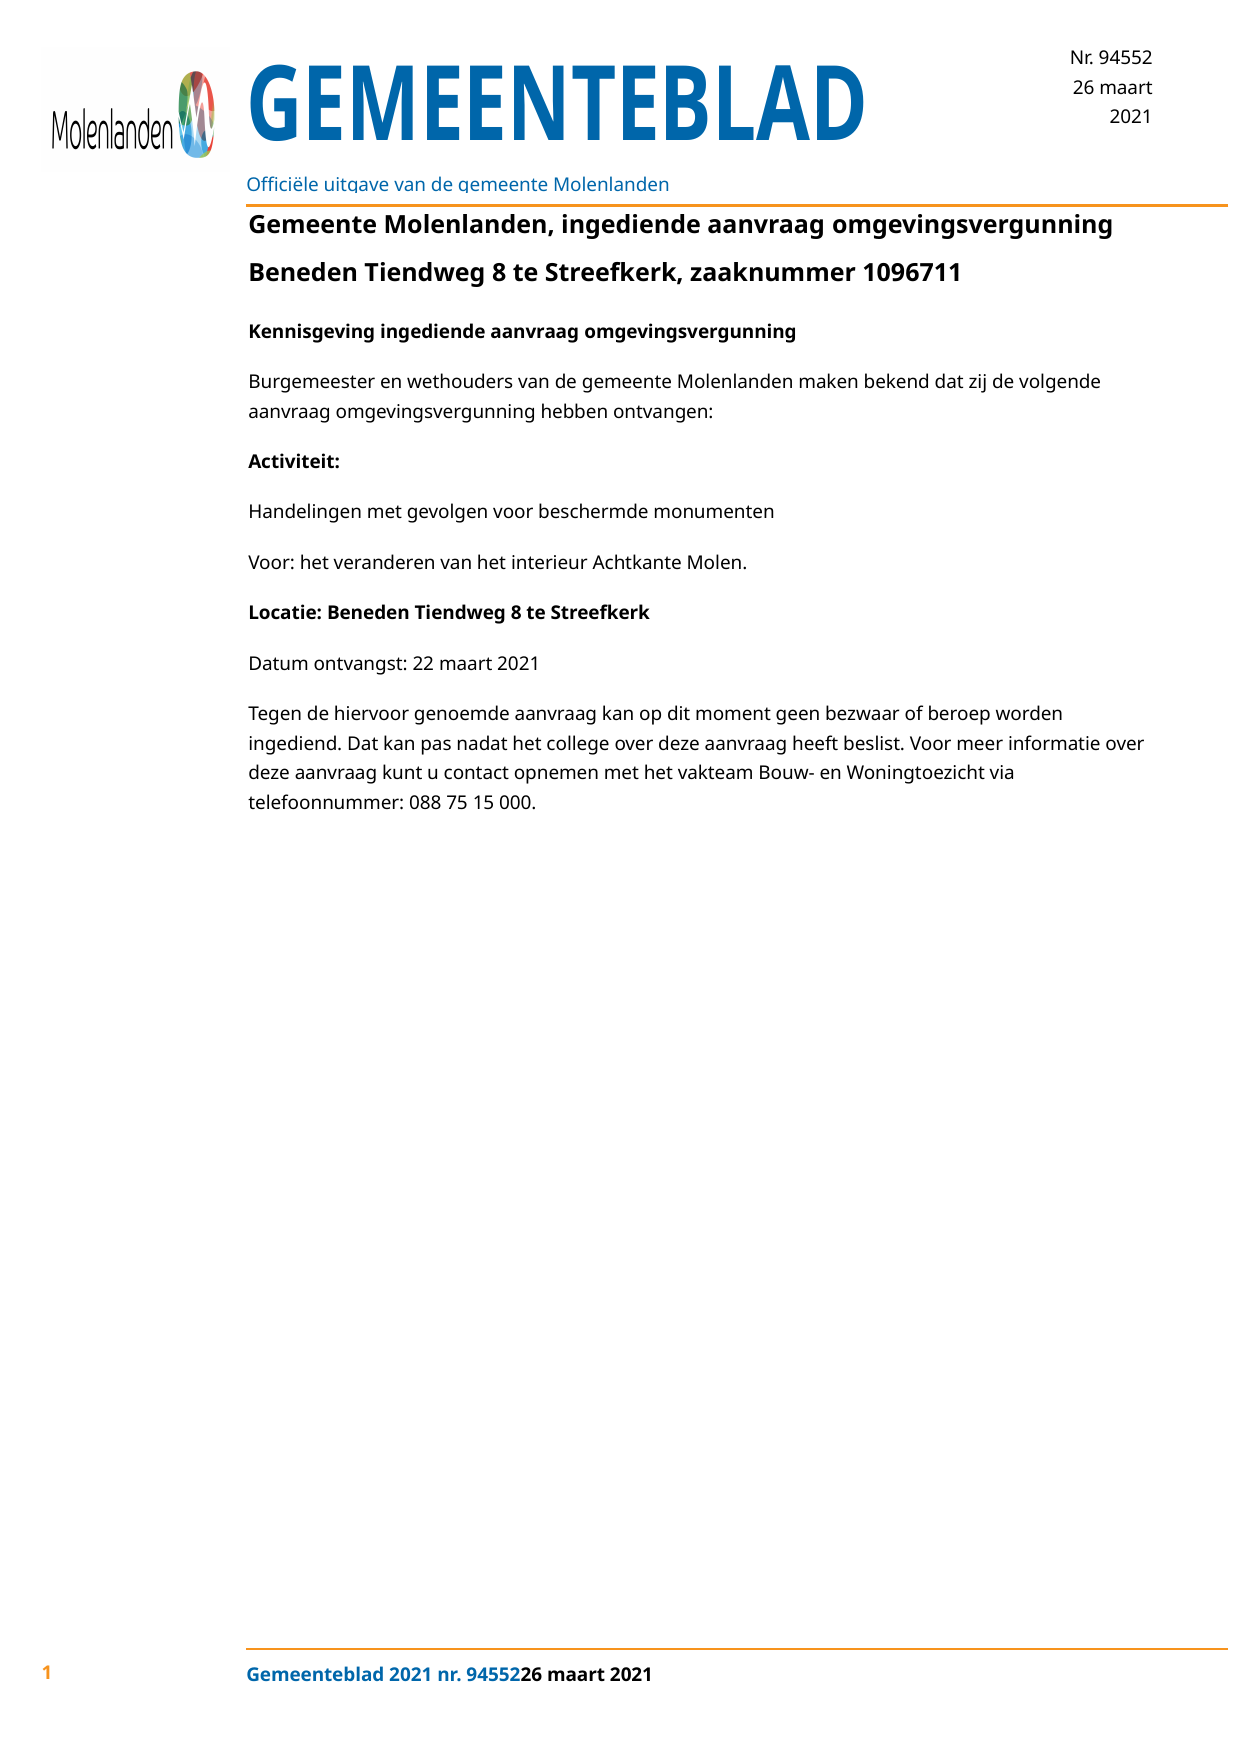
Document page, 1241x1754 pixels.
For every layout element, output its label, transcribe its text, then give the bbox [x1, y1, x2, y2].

text Gemeente Molenlanden, ingediende aanvraag omgevingsvergunning Beneden Tiendweg 8 te Streefkerk, zaaknummer 1096711 [248, 207, 1152, 288]
text Datum ontvangst: 22 maart 2021 [248, 650, 1152, 676]
text Locatie: Beneden Tiendweg 8 te Streefkerk [248, 599, 1152, 625]
text Tegen de hiervoor genoemde aanvraag kan op dit moment geen bezwaar of beroep worden ingediend. Dat kan pas nadat het college over deze aanvraag heeft beslist. Voor meer informatie over deze aanvraag kunt u contact opnemen met het vakteam Bouw- en Woningtoezicht via telefoonnummer: 088 75 15 000. [248, 700, 1152, 815]
text Handelingen met gevolgen voor beschermde monumenten [248, 499, 1152, 524]
text Kennisgeving ingediende aanvraag omgevingsvergunning [248, 318, 1152, 344]
text Activiteit: [248, 448, 1152, 474]
picture [41, 47, 231, 172]
text Burgemeester en wethouders van de gemeente Molenlanden maken bekend dat zij de volgende aanvraag omgevingsvergunning hebben ontvangen: [248, 368, 1152, 424]
text Voor: het veranderen van het interieur Achtkante Molen. [248, 549, 1152, 575]
